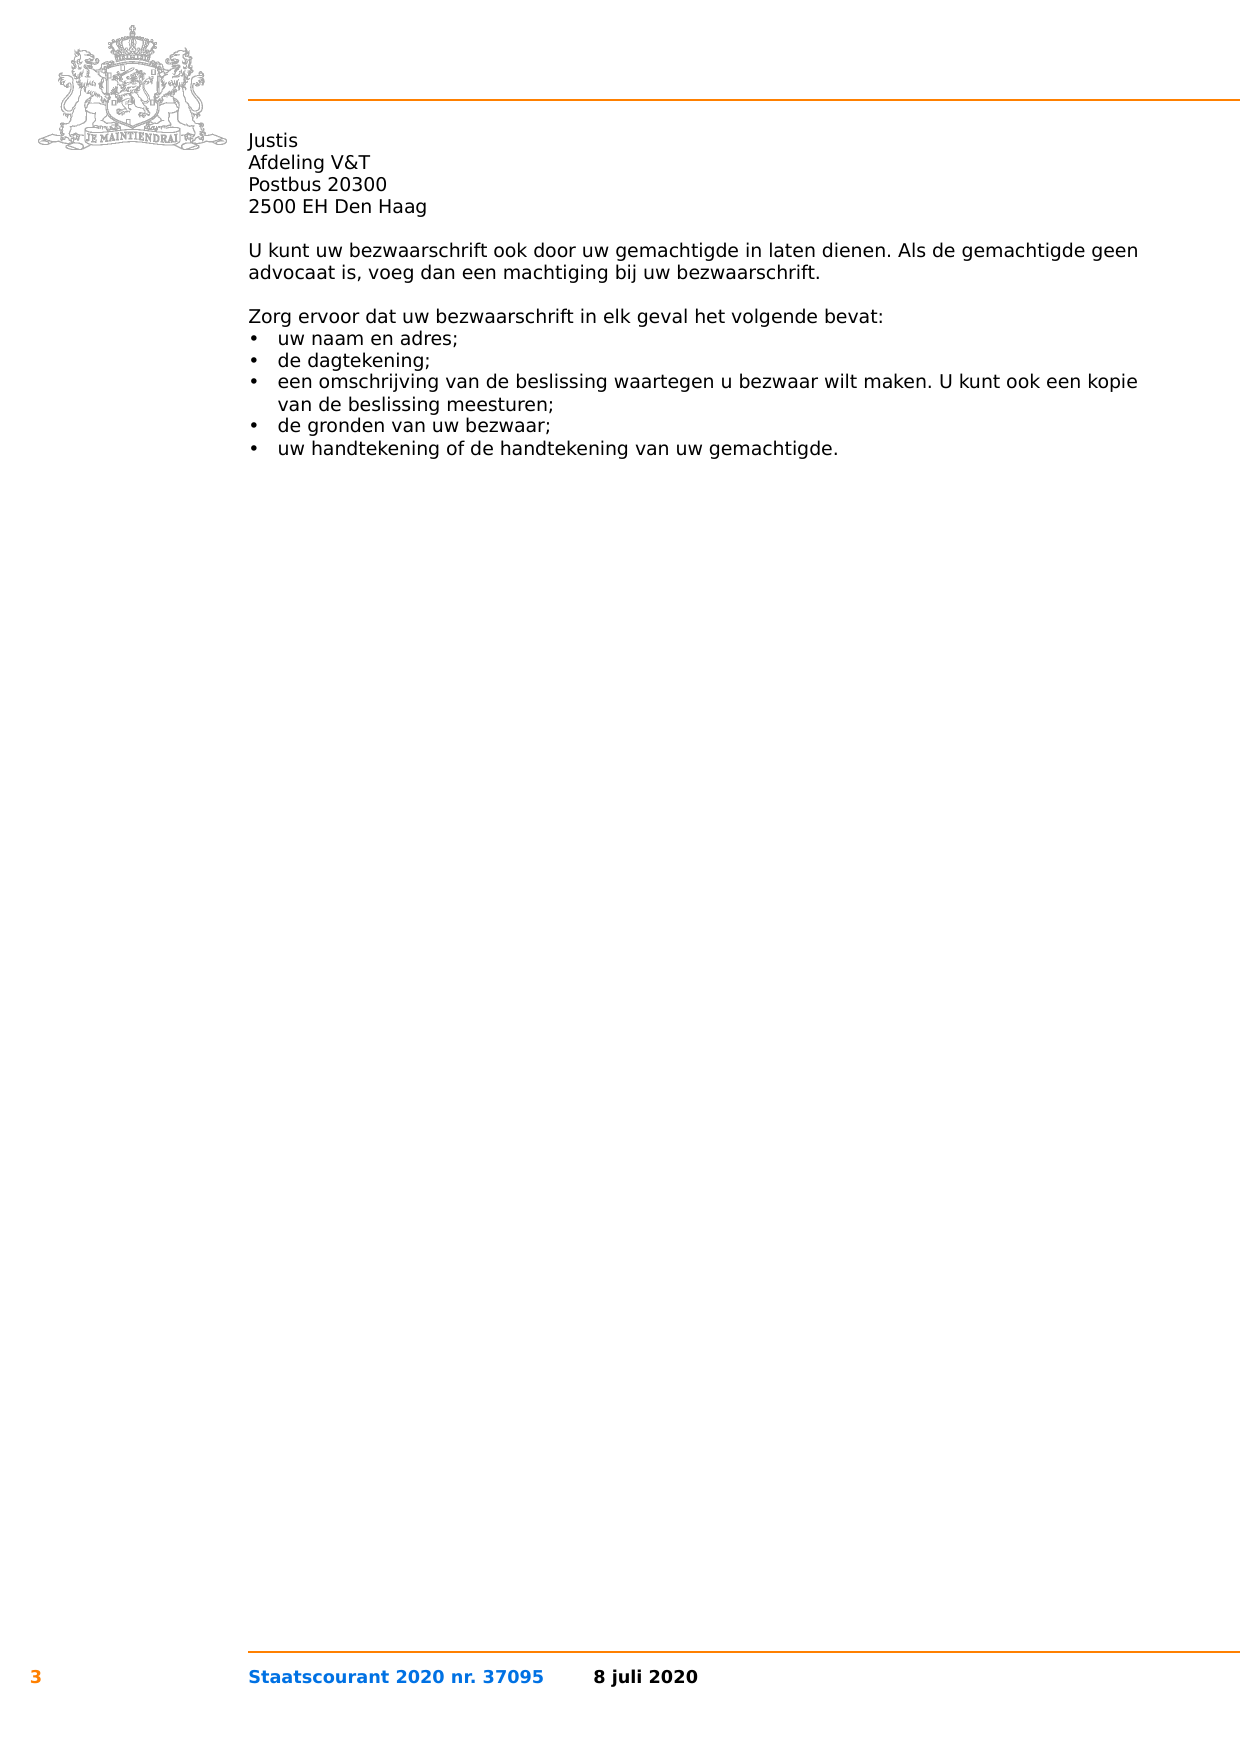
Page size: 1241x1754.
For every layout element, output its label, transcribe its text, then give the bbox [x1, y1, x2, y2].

text • de dagtekening; [248, 349, 1163, 371]
text • een omschrijving van de beslissing waartegen u bezwaar wilt maken. U kunt ook een kopie van de beslissing meesturen; [248, 371, 1163, 415]
picture [38, 25, 227, 150]
text Postbus 20300 [248, 174, 1163, 196]
text Zorg ervoor dat uw bezwaarschrift in elk geval het volgende bevat: [248, 306, 1163, 327]
text • uw handtekening of de handtekening van uw gemachtigde. [248, 437, 1163, 459]
text 2500 EH Den Haag [248, 196, 1163, 218]
text • de gronden van uw bezwaar; [248, 415, 1163, 437]
text Afdeling V&T [248, 152, 1163, 174]
text • uw naam en adres; [248, 327, 1163, 349]
text Justis [248, 130, 1163, 152]
text U kunt uw bezwaarschrift ook door uw gemachtigde in laten dienen. Als de gemachtigde geen advocaat is, voeg dan een machtiging bij uw bezwaarschrift. [248, 240, 1163, 284]
